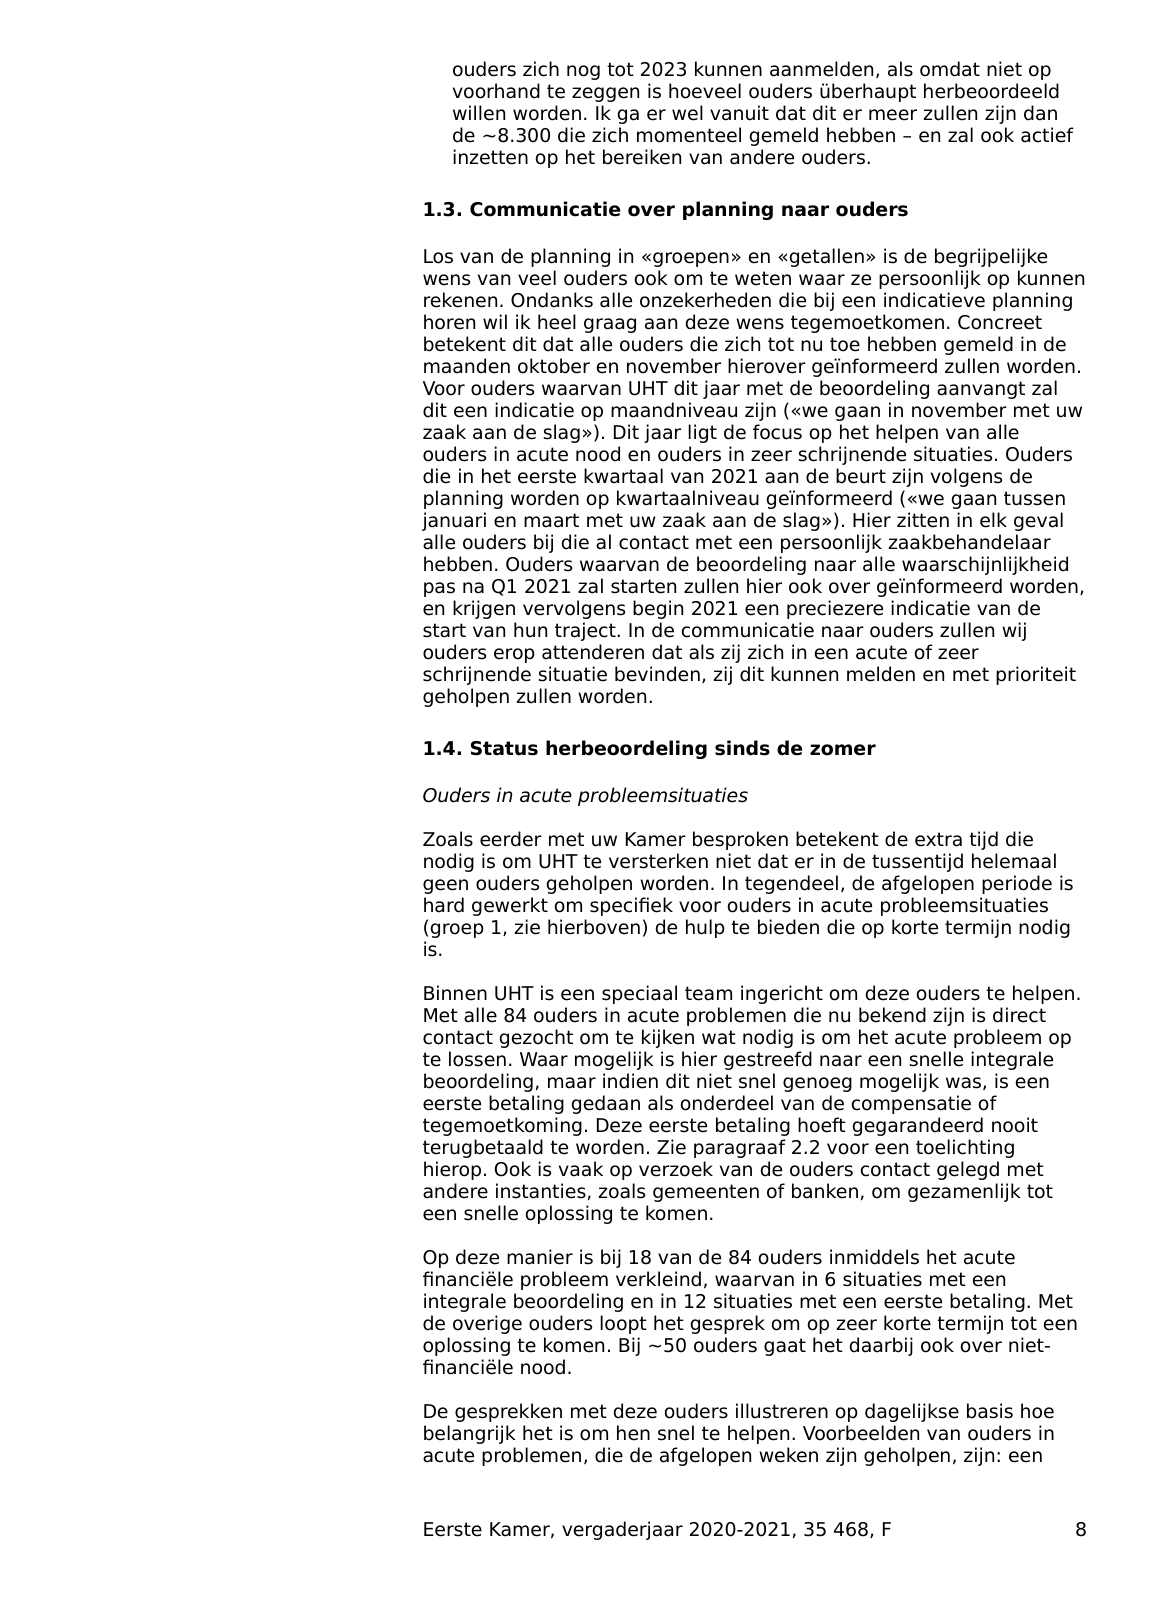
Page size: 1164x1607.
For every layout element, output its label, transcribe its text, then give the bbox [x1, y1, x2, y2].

text De gesprekken met deze ouders illustreren op dagelijkse basis hoe belangrijk het is om hen snel te helpen. Voorbeelden van ouders in acute problemen, die de afgelopen weken zijn geholpen, zijn: een [422, 1401, 1087, 1467]
text Los van de planning in «groepen» en «getallen» is de begrijpelijke wens van veel ouders ook om te weten waar ze persoonlijk op kunnen rekenen. Ondanks alle onzekerheden die bij een indicatieve planning horen wil ik heel graag aan deze wens tegemoetkomen. Concreet betekent dit dat alle ouders die zich tot nu toe hebben gemeld in de maanden oktober en november hierover geïnformeerd zullen worden. Voor ouders waarvan UHT dit jaar met de beoordeling aanvangt zal dit een indicatie op maandniveau zijn («we gaan in november met uw zaak aan de slag»). Dit jaar ligt de focus op het helpen van alle ouders in acute nood en ouders in zeer schrijnende situaties. Ouders die in het eerste kwartaal van 2021 aan de beurt zijn volgens de planning worden op kwartaalniveau geïnformeerd («we gaan tussen januari en maart met uw zaak aan de slag»). Hier zitten in elk geval alle ouders bij die al contact met een persoonlijk zaakbehandelaar hebben. Ouders waarvan de beoordeling naar alle waarschijnlijkheid pas na Q1 2021 zal starten zullen hier ook over geïnformeerd worden, en krijgen vervolgens begin 2021 een preciezere indicatie van de start van hun traject. In de communicatie naar ouders zullen wij ouders erop attenderen dat als zij zich in een acute of zeer schrijnende situatie bevinden, zij dit kunnen melden en met prioriteit geholpen zullen worden. [422, 246, 1087, 707]
subtitle 1.3. Communicatie over planning naar ouders [422, 199, 1087, 221]
text Binnen UHT is een speciaal team ingericht om deze ouders te helpen. Met alle 84 ouders in acute problemen die nu bekend zijn is direct contact gezocht om te kijken wat nodig is om het acute probleem op te lossen. Waar mogelijk is hier gestreefd naar een snelle integrale beoordeling, maar indien dit niet snel genoeg mogelijk was, is een eerste betaling gedaan als onderdeel van de compensatie of tegemoetkoming. Deze eerste betaling hoeft gegarandeerd nooit terugbetaald te worden. Zie paragraaf 2.2 voor een toelichting hierop. Ook is vaak op verzoek van de ouders contact gelegd met andere instanties, zoals gemeenten of banken, om gezamenlijk tot een snelle oplossing te komen. [422, 983, 1087, 1224]
text Op deze manier is bij 18 van de 84 ouders inmiddels het acute financiële probleem verkleind, waarvan in 6 situaties met een integrale beoordeling en in 12 situaties met een eerste betaling. Met de overige ouders loopt het gesprek om op zeer korte termijn tot een oplossing te komen. Bij ~50 ouders gaat het daarbij ook over niet-financiële nood. [422, 1247, 1087, 1378]
subtitle Ouders in acute probleemsituaties [422, 784, 1087, 806]
text ouders zich nog tot 2023 kunnen aanmelden, als omdat niet op voorhand te zeggen is hoeveel ouders überhaupt herbeoordeeld willen worden. Ik ga er wel vanuit dat dit er meer zullen zijn dan de ~8.300 die zich momenteel gemeld hebben – en zal ook actief inzetten op het bereiken van andere ouders. [422, 59, 1087, 169]
subtitle 1.4. Status herbeoordeling sinds de zomer [422, 737, 1087, 759]
text Zoals eerder met uw Kamer besproken betekent de extra tijd die nodig is om UHT te versterken niet dat er in de tussentijd helemaal geen ouders geholpen worden. In tegendeel, de afgelopen periode is hard gewerkt om specifiek voor ouders in acute probleemsituaties (groep 1, zie hierboven) de hulp te bieden die op korte termijn nodig is. [422, 829, 1087, 961]
